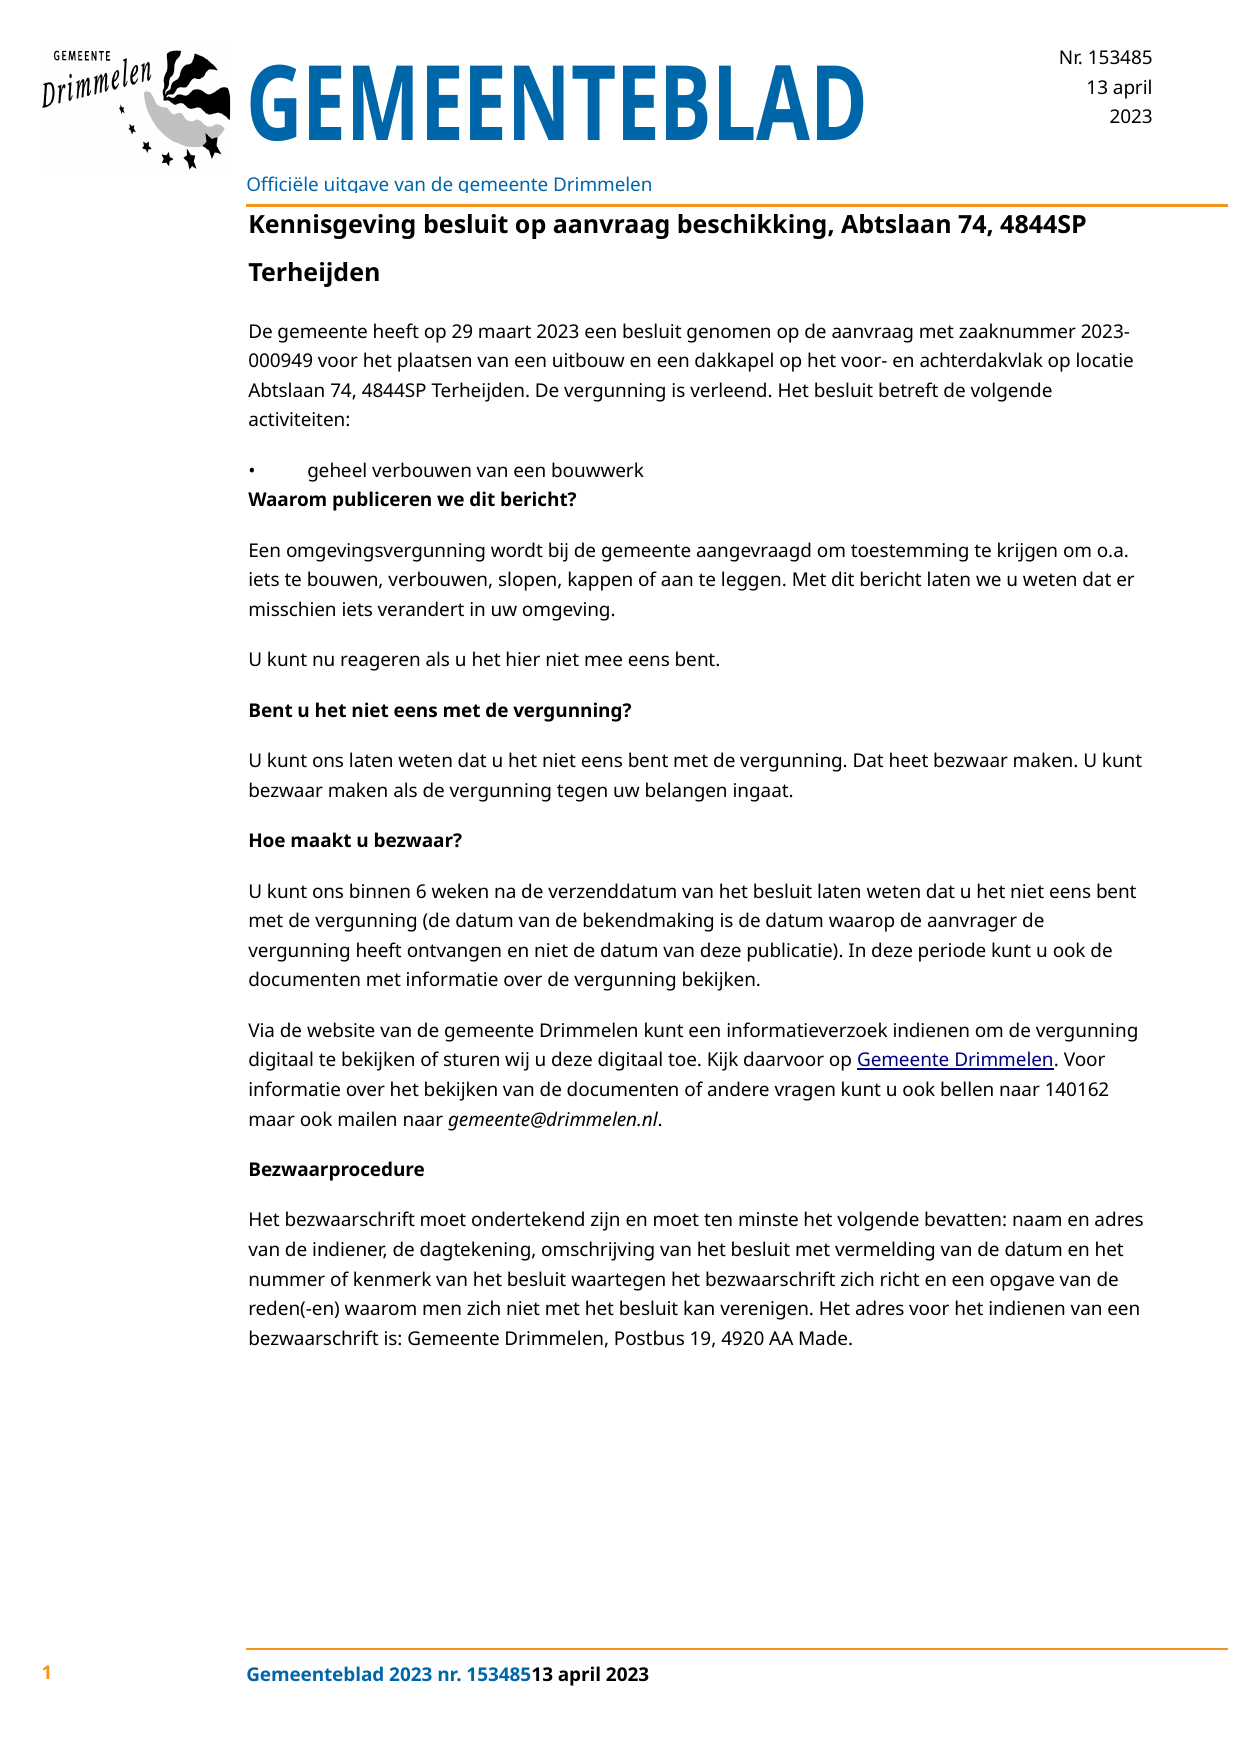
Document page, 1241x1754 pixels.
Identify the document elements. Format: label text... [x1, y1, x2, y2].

list geheel verbouwen van een bouwwerk [248, 457, 1152, 483]
picture [41, 47, 231, 172]
text Hoe maakt u bezwaar? [248, 827, 1152, 853]
text De gemeente heeft op 29 maart 2023 een besluit genomen op de aanvraag met zaaknummer 2023-000949 voor het plaatsen van een uitbouw en een dakkapel op het voor- en achterdakvlak op locatie Abtslaan 74, 4844SP Terheijden. De vergunning is verleend. Het besluit betreft de volgende activiteiten: [248, 318, 1152, 432]
text Het bezwaarschrift moet ondertekend zijn en moet ten minste het volgende bevatten: naam en adres van de indiener, de dagtekening, omschrijving van het besluit met vermelding van de datum en het nummer of kenmerk van het besluit waartegen het bezwaarschrift zich richt en een opgave van de reden(-en) waarom men zich niet met het besluit kan verenigen. Het adres voor het indienen van een bezwaarschrift is: Gemeente Drimmelen, Postbus 19, 4920 AA Made. [248, 1207, 1152, 1351]
text Een omgevingsvergunning wordt bij de gemeente aangevraagd om toestemming te krijgen om o.a. iets te bouwen, verbouwen, slopen, kappen of aan te leggen. Met dit bericht laten we u weten dat er misschien iets verandert in uw omgeving. [248, 537, 1152, 622]
text U kunt nu reageren als u het hier niet mee eens bent. [248, 647, 1152, 672]
text Via de website van de gemeente Drimmelen kunt een informatieverzoek indienen om de vergunning digitaal te bekijken of sturen wij u deze digitaal toe. Kijk daarvoor op Gemeente Drimmelen. Voor informatie over het bekijken van de documenten of andere vragen kunt u ook bellen naar 140162 maar ook mailen naar gemeente@drimmelen.nl. [248, 1017, 1152, 1132]
text U kunt ons binnen 6 weken na de verzenddatum van het besluit laten weten dat u het niet eens bent met de vergunning (de datum van de bekendmaking is de datum waarop de aanvrager de vergunning heeft ontvangen en niet de datum van deze publicatie). In deze periode kunt u ook de documenten met informatie over de vergunning bekijken. [248, 878, 1152, 992]
text Bent u het niet eens met de vergunning? [248, 697, 1152, 723]
text Kennisgeving besluit op aanvraag beschikking, Abtslaan 74, 4844SP Terheijden [248, 207, 1152, 288]
text Bezwaarprocedure [248, 1156, 1152, 1182]
text U kunt ons laten weten dat u het niet eens bent met de vergunning. Dat heet bezwaar maken. U kunt bezwaar maken als de vergunning tegen uw belangen ingaat. [248, 747, 1152, 803]
text Waarom publiceren we dit bericht? [248, 487, 1152, 512]
